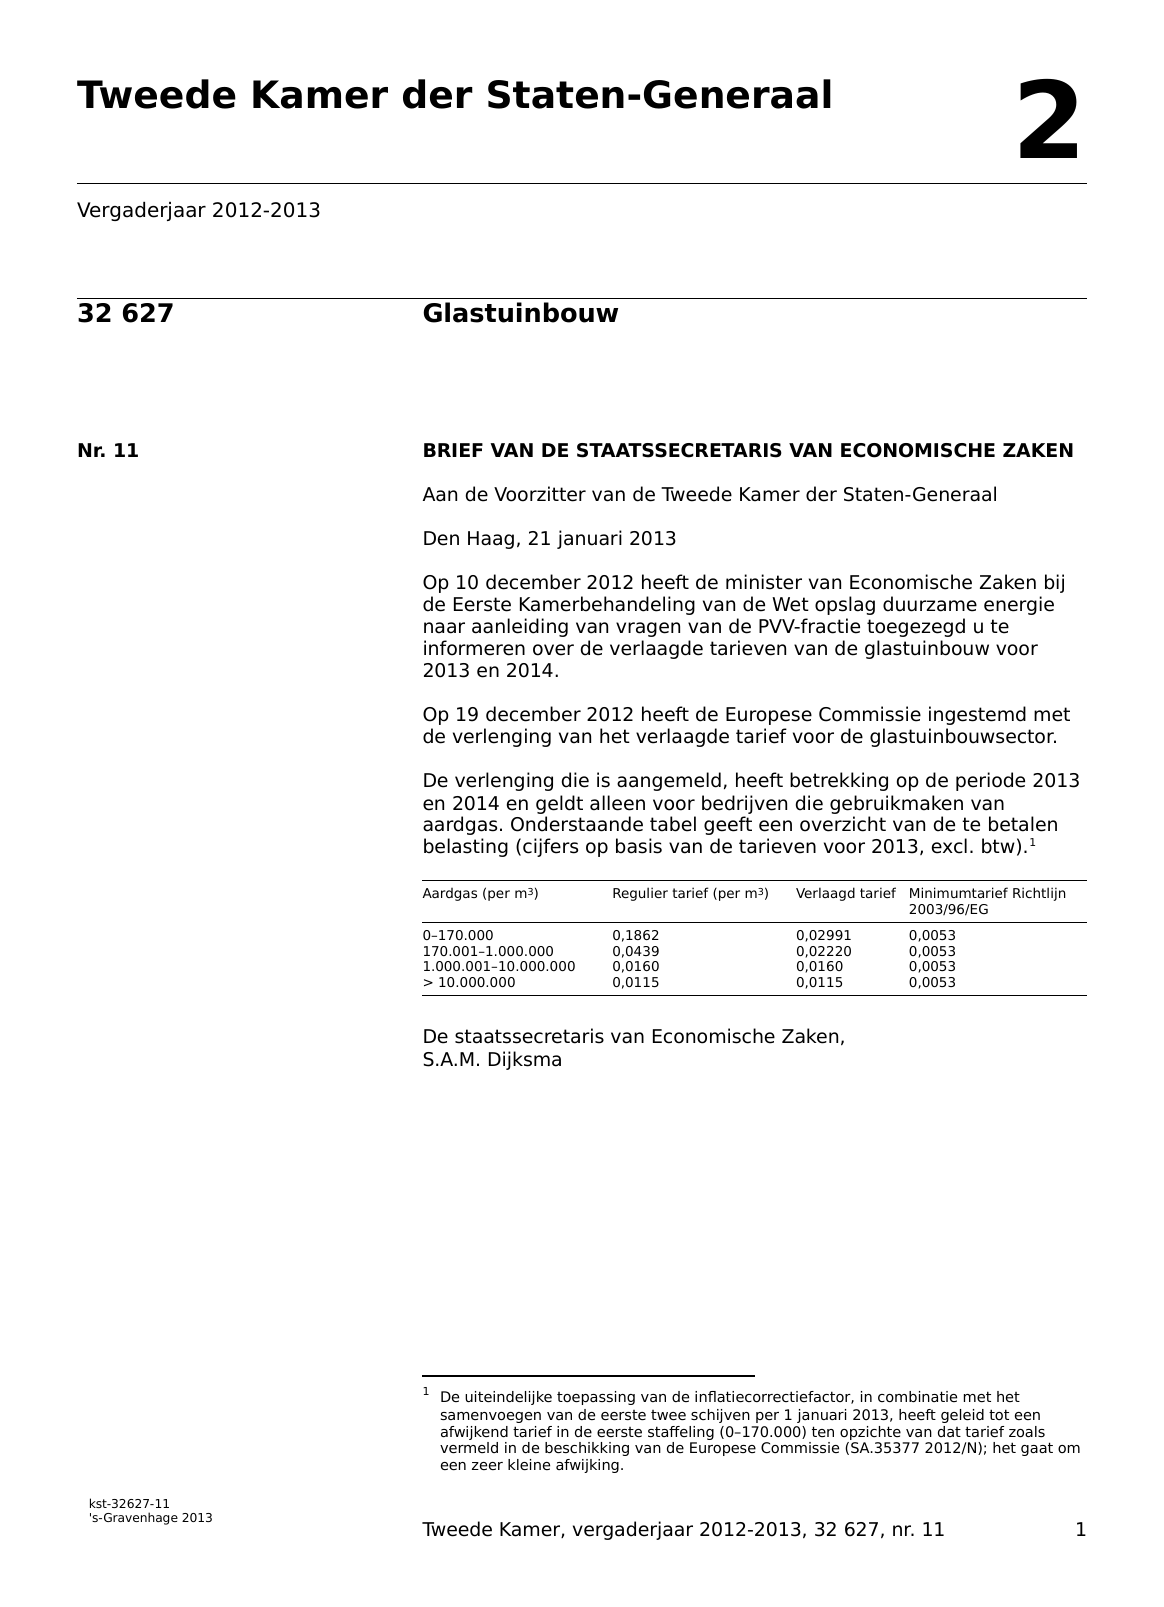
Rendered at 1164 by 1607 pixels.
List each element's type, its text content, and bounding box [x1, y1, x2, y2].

table_cell 0,02220 [790, 944, 903, 959]
table_header Aardgas (per m3) [422, 881, 606, 922]
text Op 10 december 2012 heeft de minister van Economische Zaken bij de Eerste Kamerbehandeling van de Wet opslag duurzame energie naar aanleiding van vragen van de PVV-fractie toegezegd u te informeren over de verlaagde tarieven van de glastuinbouw voor 2013 en 2014. [422, 572, 1087, 682]
table_header Regulier tarief (per m3) [606, 881, 790, 922]
table_cell 0,02991 [790, 923, 903, 943]
table_cell 0,0439 [606, 944, 790, 959]
table_cell 0,0115 [606, 975, 790, 995]
subtitle Nr. 11 BRIEF VAN DE STAATSSECRETARIS VAN ECONOMISCHE ZAKEN [77, 440, 1087, 462]
table_cell 0,0053 [903, 944, 1087, 959]
table_cell 0,1862 [606, 923, 790, 943]
table_cell 1.000.001–10.000.000 [422, 959, 606, 975]
table_cell > 10.000.000 [422, 975, 606, 995]
table_cell 0,0160 [606, 959, 790, 975]
text 's-Gravenhage 2013 [88, 1511, 323, 1525]
text Op 19 december 2012 heeft de Europese Commissie ingestemd met de verlenging van het verlaagde tarief voor de glastuinbouwsector. [422, 704, 1087, 748]
table_cell 170.001–1.000.000 [422, 944, 606, 959]
text De uiteindelijke toepassing van de inflatiecorrectiefactor, in combinatie met het samenvoegen van de eerste twee schijven per 1 januari 2013, heeft geleid tot een afwijkend tarief in de eerste staffeling (0–170.000) ten opzichte van dat tarief zoals vermeld in de beschikking van de Europese Commissie (SA.35377 2012/N); het gaat om een zeer kleine afwijking. [422, 1385, 1087, 1474]
table_header Minimumtarief Richtlijn 2003/96/EG [903, 881, 1087, 922]
table_cell 0,0053 [903, 923, 1087, 943]
table_cell 0,0160 [790, 959, 903, 975]
table_cell Vergaderjaar 2012-2013 [77, 184, 1087, 298]
table_cell 0,0053 [903, 959, 1087, 975]
subtitle 32 627 Glastuinbouw [77, 299, 1087, 329]
table_header Verlaagd tarief [790, 881, 903, 922]
text De verlenging die is aangemeld, heeft betrekking op de periode 2013 en 2014 en geldt alleen voor bedrijven die gebruikmaken van aardgas. Onderstaande tabel geeft een overzicht van de te betalen belasting (cijfers op basis van de tarieven voor 2013, excl. btw). [422, 770, 1087, 858]
table_cell 0,0115 [790, 975, 903, 995]
table_header 2 [886, 59, 1087, 183]
table_cell 0–170.000 [422, 923, 606, 943]
text Den Haag, 21 januari 2013 [422, 528, 1087, 550]
text Aan de Voorzitter van de Tweede Kamer der Staten-Generaal [422, 484, 1087, 506]
text De staatssecretaris van Economische Zaken, S.A.M. Dijksma [422, 1026, 1087, 1070]
table_header Tweede Kamer der Staten-Generaal [77, 59, 886, 183]
table_cell 0,0053 [903, 975, 1087, 995]
text kst-32627-11 [88, 1497, 323, 1511]
